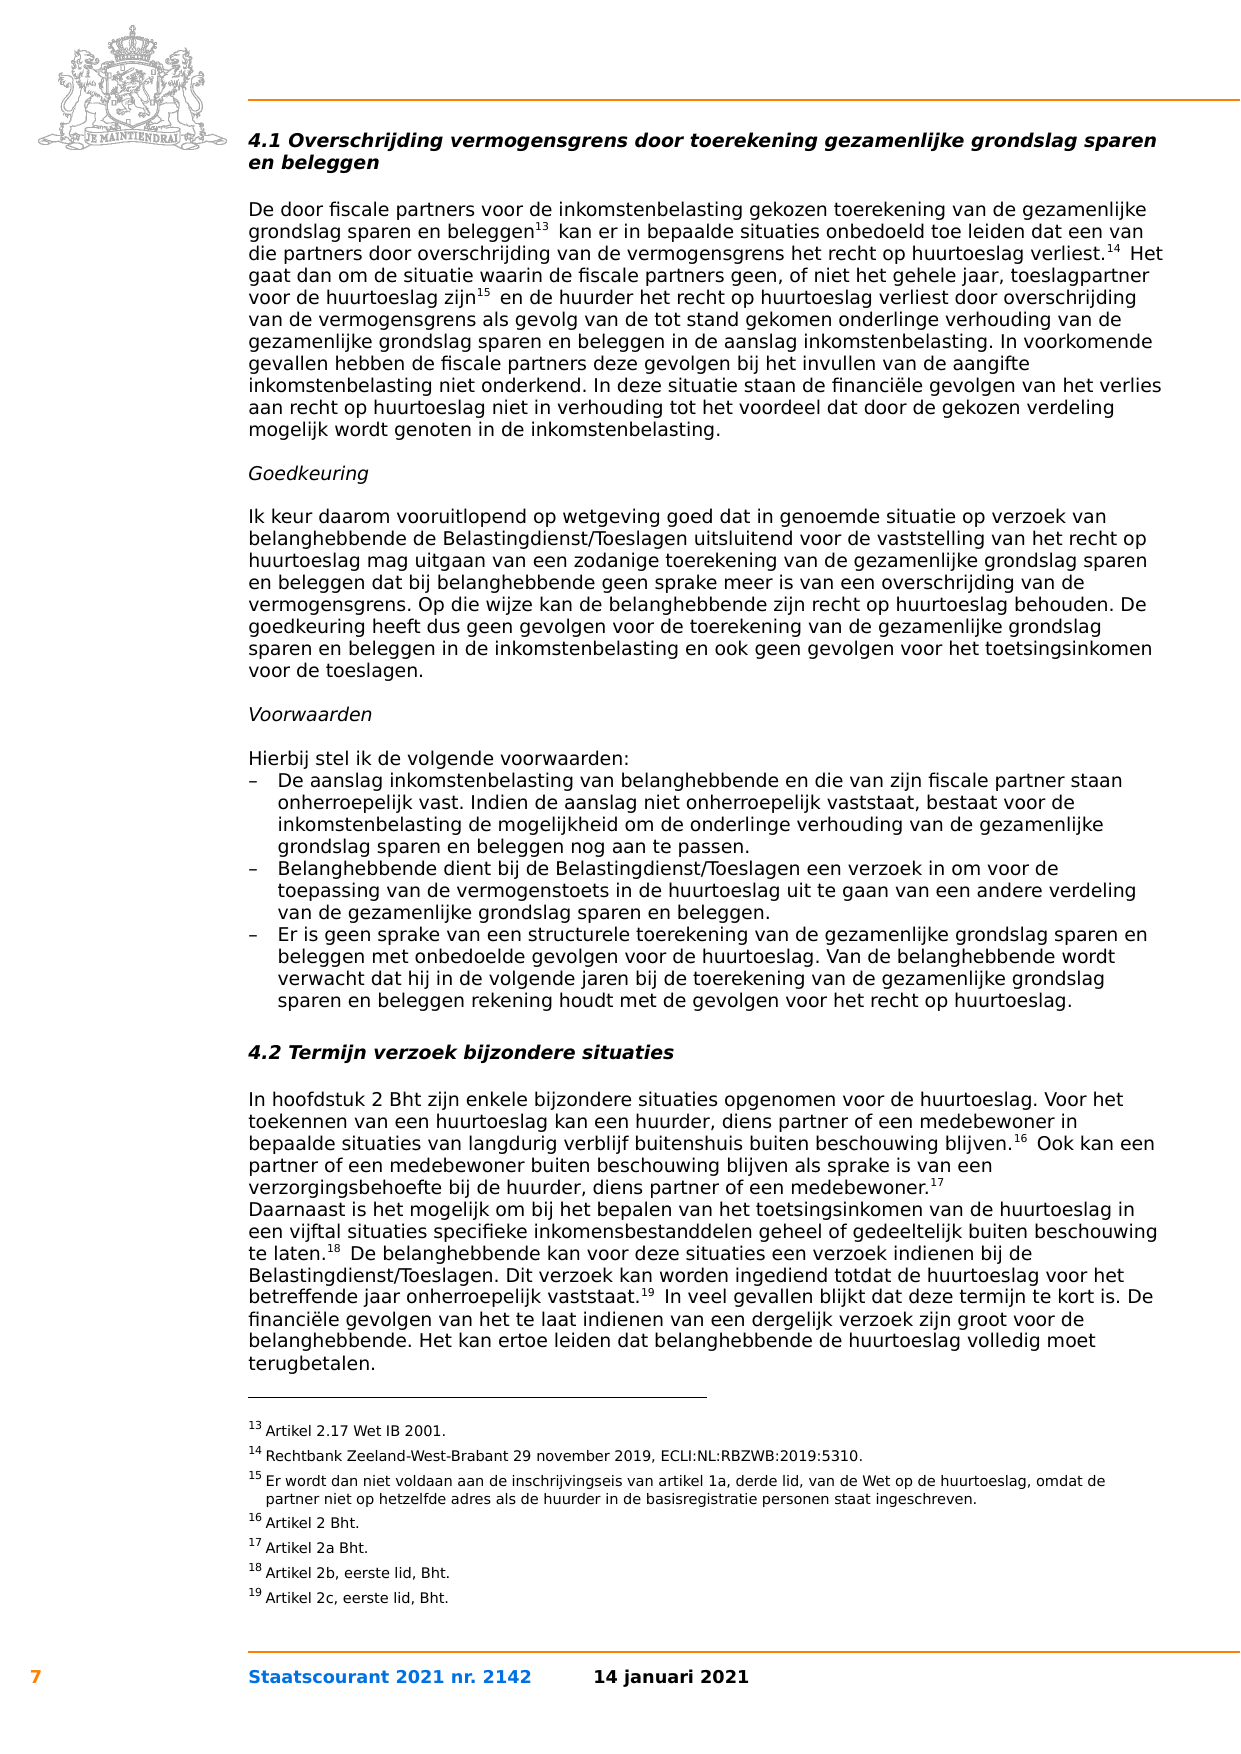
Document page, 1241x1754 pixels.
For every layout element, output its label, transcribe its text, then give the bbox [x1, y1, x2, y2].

subtitle 4.1 Overschrijding vermogensgrens door toerekening gezamenlijke grondslag sparen en beleggen [248, 130, 1163, 174]
subtitle Goedkeuring [248, 462, 1163, 484]
subtitle 4.2 Termijn verzoek bijzondere situaties [248, 1042, 1163, 1064]
text Artikel 2c, eerste lid, Bht. [248, 1586, 1163, 1608]
text – De aanslag inkomstenbelasting van belanghebbende en die van zijn fiscale partner staan onherroepelijk vast. Indien de aanslag niet onherroepelijk vaststaat, bestaat voor de inkomstenbelasting de mogelijkheid om de onderlinge verhouding van de gezamenlijke grondslag sparen en beleggen nog aan te passen. [248, 770, 1163, 858]
text De door fiscale partners voor de inkomstenbelasting gekozen toerekening van de gezamenlijke grondslag sparen en beleggen kan er in bepaalde situaties onbedoeld toe leiden dat een van die partners door overschrijding van de vermogensgrens het recht op huurtoeslag verliest. Het gaat dan om de situatie waarin de fiscale partners geen, of niet het gehele jaar, toeslagpartner voor de huurtoeslag zijn en de huurder het recht op huurtoeslag verliest door overschrijding van de vermogensgrens als gevolg van de tot stand gekomen onderlinge verhouding van de gezamenlijke grondslag sparen en beleggen in de aanslag inkomstenbelasting. In voorkomende gevallen hebben de fiscale partners deze gevolgen bij het invullen van de aangifte inkomstenbelasting niet onderkend. In deze situatie staan de financiële gevolgen van het verlies aan recht op huurtoeslag niet in verhouding tot het voordeel dat door de gekozen verdeling mogelijk wordt genoten in de inkomstenbelasting. [248, 199, 1163, 441]
text Artikel 2a Bht. [248, 1536, 1163, 1558]
text Artikel 2 Bht. [248, 1511, 1163, 1533]
picture [38, 25, 227, 150]
text Ik keur daarom vooruitlopend op wetgeving goed dat in genoemde situatie op verzoek van belanghebbende de Belastingdienst/Toeslagen uitsluitend voor de vaststelling van het recht op huurtoeslag mag uitgaan van een zodanige toerekening van de gezamenlijke grondslag sparen en beleggen dat bij belanghebbende geen sprake meer is van een overschrijding van de vermogensgrens. Op die wijze kan de belanghebbende zijn recht op huurtoeslag behouden. De goedkeuring heeft dus geen gevolgen voor de toerekening van de gezamenlijke grondslag sparen en beleggen in de inkomstenbelasting en ook geen gevolgen voor het toetsingsinkomen voor de toeslagen. [248, 506, 1163, 682]
text Artikel 2b, eerste lid, Bht. [248, 1561, 1163, 1583]
text Er wordt dan niet voldaan aan de inschrijvingseis van artikel 1a, derde lid, van de Wet op de huurtoeslag, omdat de partner niet op hetzelfde adres als de huurder in de basisregistratie personen staat ingeschreven. [248, 1469, 1163, 1508]
text Artikel 2.17 Wet IB 2001. [248, 1419, 1163, 1441]
text Daarnaast is het mogelijk om bij het bepalen van het toetsingsinkomen van de huurtoeslag in een vijftal situaties specifieke inkomensbestanddelen geheel of gedeeltelijk buiten beschouwing te laten. De belanghebbende kan voor deze situaties een verzoek indienen bij de Belastingdienst/Toeslagen. Dit verzoek kan worden ingediend totdat de huurtoeslag voor het betreffende jaar onherroepelijk vaststaat. In veel gevallen blijkt dat deze termijn te kort is. De financiële gevolgen van het te laat indienen van een dergelijk verzoek zijn groot voor de belanghebbende. Het kan ertoe leiden dat belanghebbende de huurtoeslag volledig moet terugbetalen. [248, 1198, 1163, 1374]
text In hoofdstuk 2 Bht zijn enkele bijzondere situaties opgenomen voor de huurtoeslag. Voor het toekennen van een huurtoeslag kan een huurder, diens partner of een medebewoner in bepaalde situaties van langdurig verblijf buitenshuis buiten beschouwing blijven. Ook kan een partner of een medebewoner buiten beschouwing blijven als sprake is van een verzorgingsbehoefte bij de huurder, diens partner of een medebewoner. [248, 1089, 1163, 1198]
text Hierbij stel ik de volgende voorwaarden: [248, 748, 1163, 770]
text – Er is geen sprake van een structurele toerekening van de gezamenlijke grondslag sparen en beleggen met onbedoelde gevolgen voor de huurtoeslag. Van de belanghebbende wordt verwacht dat hij in de volgende jaren bij de toerekening van de gezamenlijke grondslag sparen en beleggen rekening houdt met de gevolgen voor het recht op huurtoeslag. [248, 924, 1163, 1012]
text Rechtbank Zeeland-West-Brabant 29 november 2019, ECLI:NL:RBZWB:2019:5310. [248, 1444, 1163, 1466]
subtitle Voorwaarden [248, 704, 1163, 726]
text – Belanghebbende dient bij de Belastingdienst/Toeslagen een verzoek in om voor de toepassing van de vermogenstoets in de huurtoeslag uit te gaan van een andere verdeling van de gezamenlijke grondslag sparen en beleggen. [248, 858, 1163, 924]
